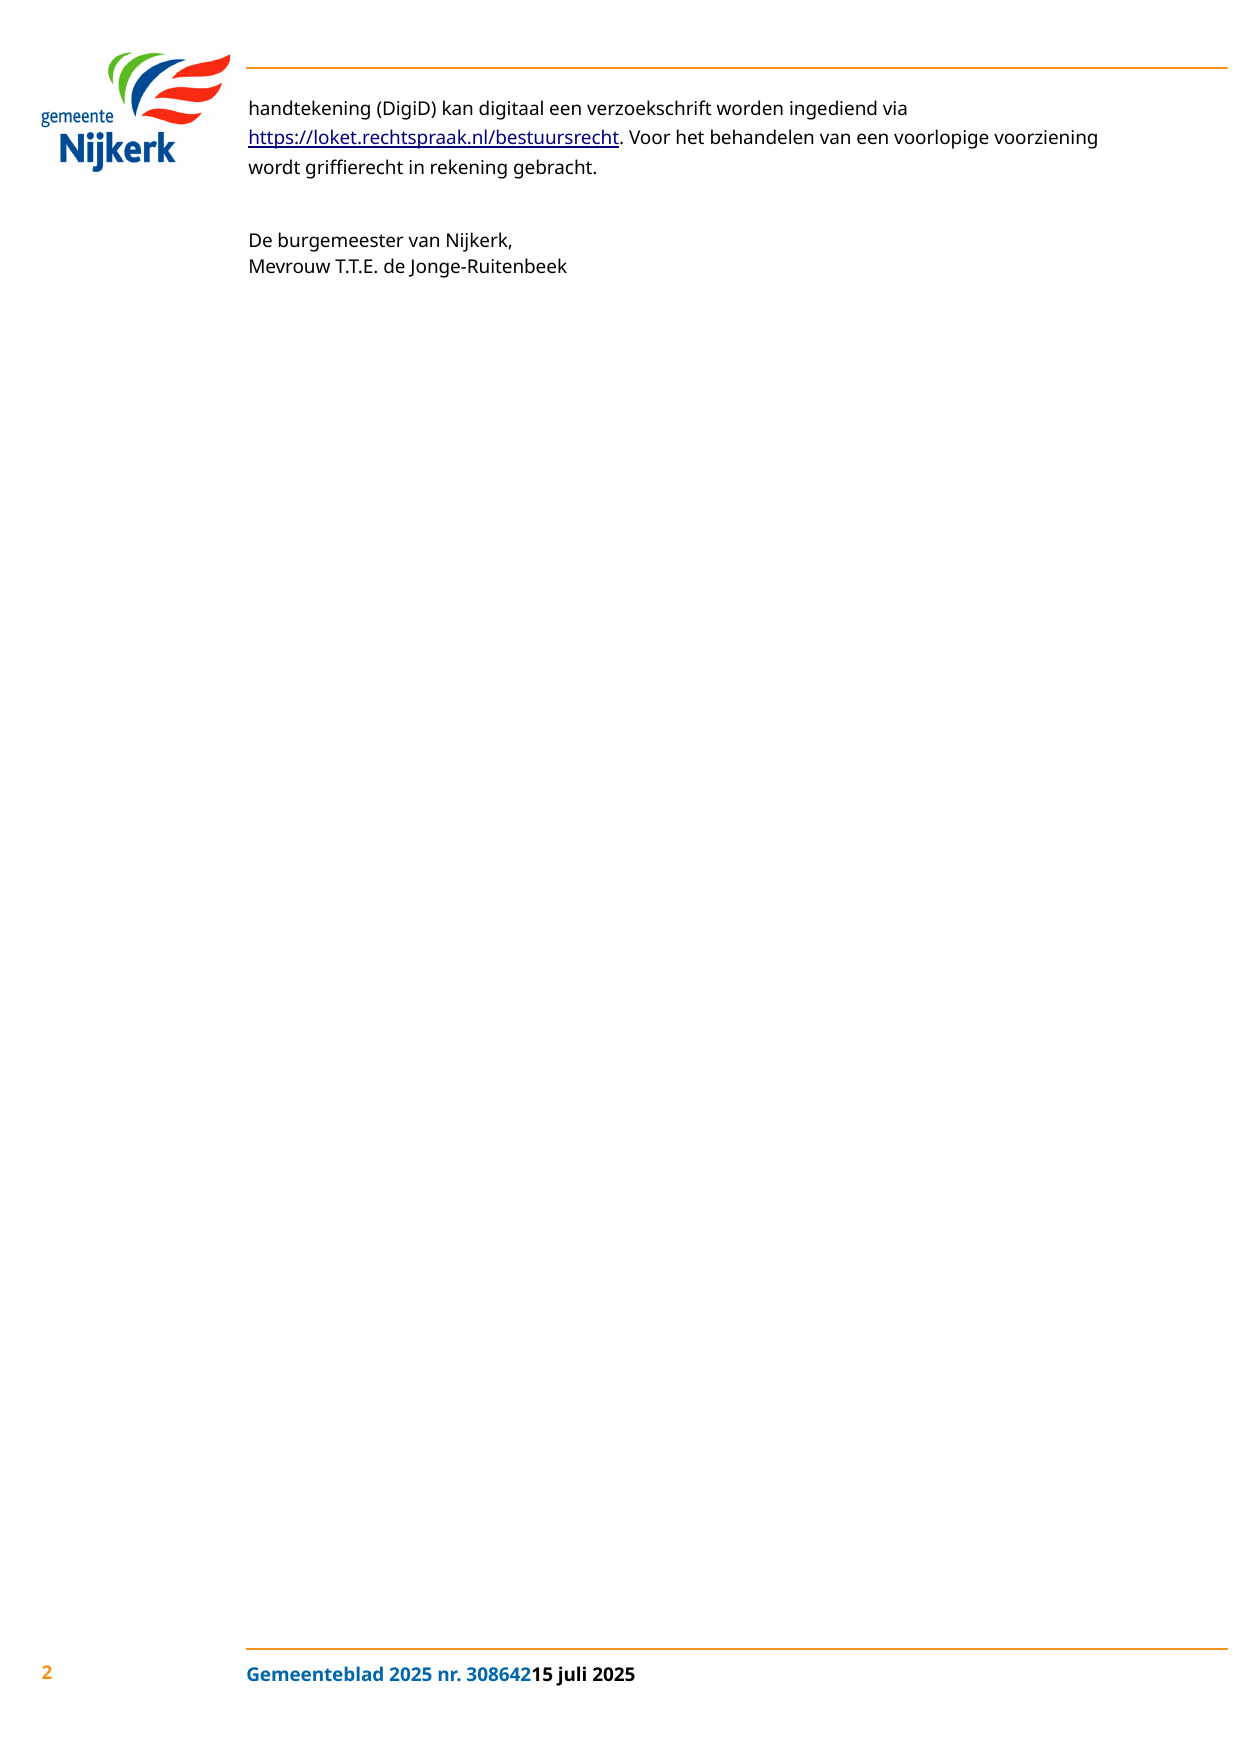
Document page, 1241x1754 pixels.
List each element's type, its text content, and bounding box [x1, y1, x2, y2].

text handtekening (DigiD) kan digitaal een verzoekschrift worden ingediend via https://loket.rechtspraak.nl/bestuursrecht. Voor het behandelen van een voorlopige voorziening wordt griffierecht in rekening gebracht. [248, 95, 1152, 180]
text De burgemeester van Nijkerk, [248, 227, 1152, 253]
text Mevrouw T.T.E. de Jonge-Ruitenbeek [248, 253, 1152, 279]
picture [41, 47, 231, 172]
